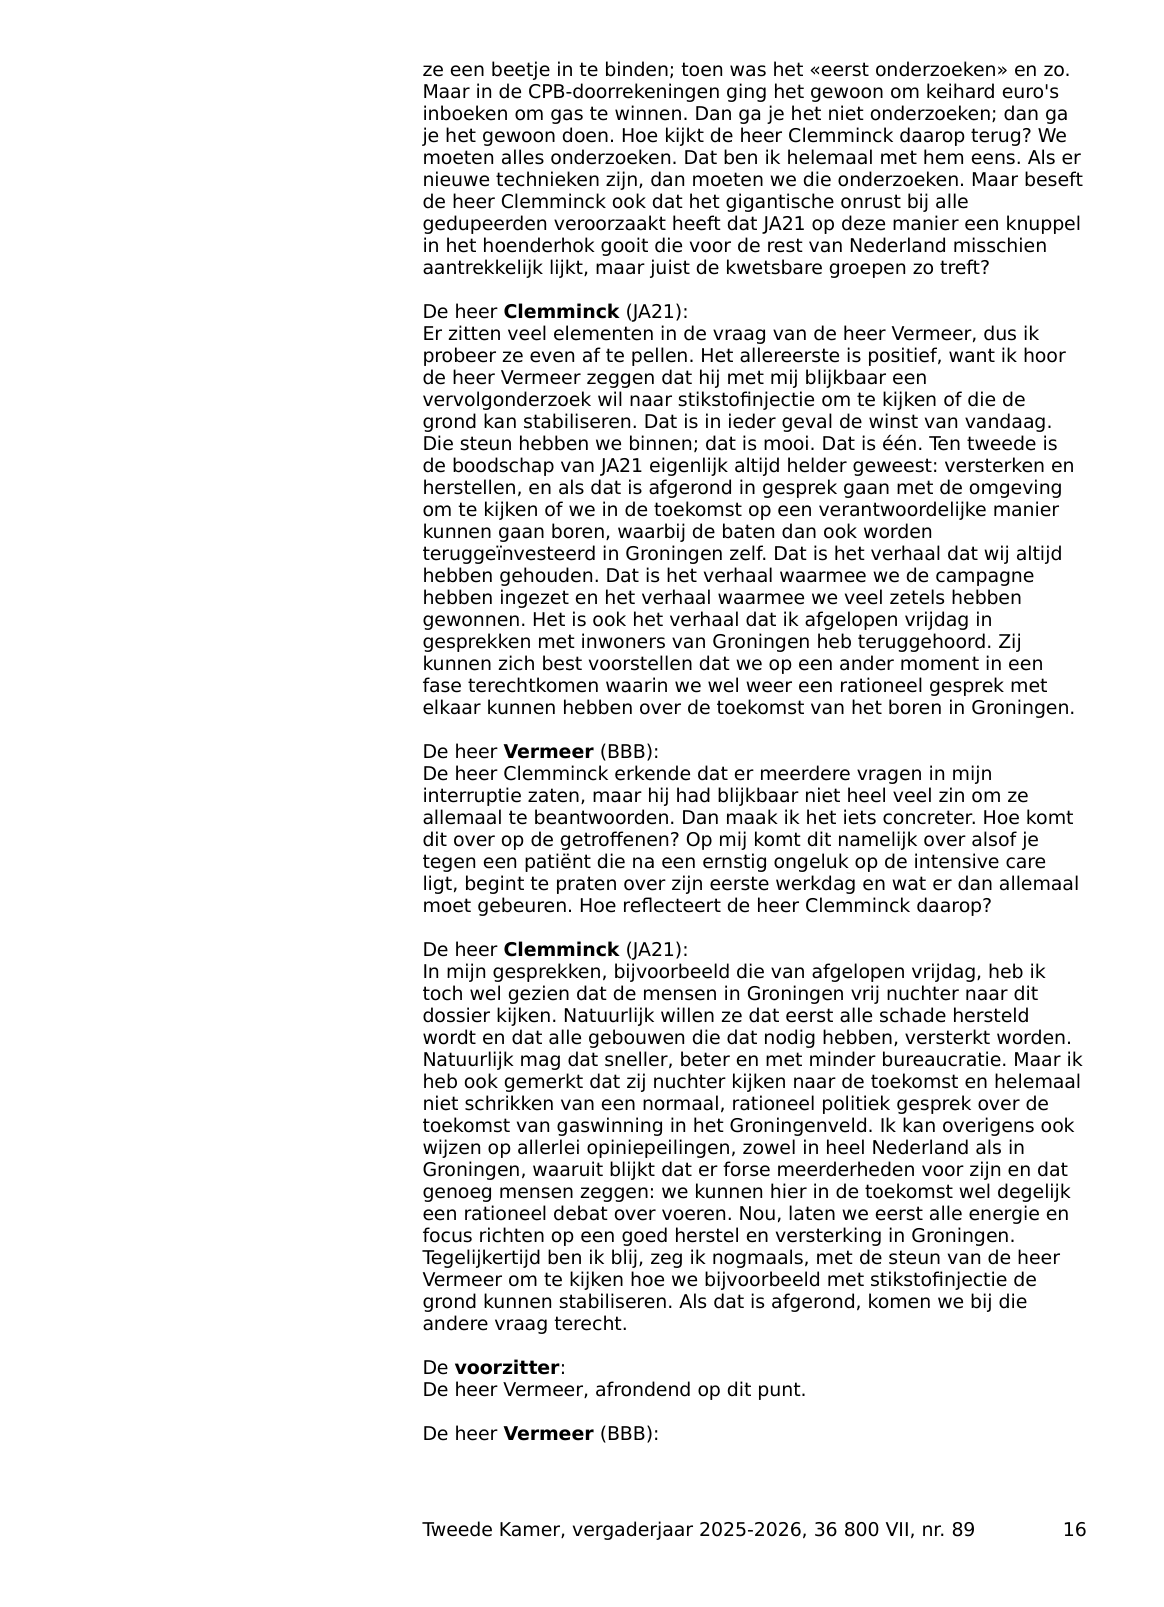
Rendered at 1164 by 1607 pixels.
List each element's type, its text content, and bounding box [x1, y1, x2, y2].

text De voorzitter: [422, 1357, 1087, 1379]
text De heer Vermeer (BBB): [422, 741, 1087, 763]
text De heer Vermeer, afrondend op dit punt. [422, 1379, 1087, 1401]
text De heer Clemminck erkende dat er meerdere vragen in mijn interruptie zaten, maar hij had blijkbaar niet heel veel zin om ze allemaal te beantwoorden. Dan maak ik het iets concreter. Hoe komt dit over op de getroffenen? Op mij komt dit namelijk over alsof je tegen een patiënt die na een ernstig ongeluk op de intensive care ligt, begint te praten over zijn eerste werkdag en wat er dan allemaal moet gebeuren. Hoe reflecteert de heer Clemminck daarop? [422, 763, 1087, 917]
text De heer Vermeer (BBB): [422, 1423, 1087, 1445]
text ze een beetje in te binden; toen was het «eerst onderzoeken» en zo. Maar in de CPB-doorrekeningen ging het gewoon om keihard euro's inboeken om gas te winnen. Dan ga je het niet onderzoeken; dan ga je het gewoon doen. Hoe kijkt de heer Clemminck daarop terug? We moeten alles onderzoeken. Dat ben ik helemaal met hem eens. Als er nieuwe technieken zijn, dan moeten we die onderzoeken. Maar beseft de heer Clemminck ook dat het gigantische onrust bij alle gedupeerden veroorzaakt heeft dat JA21 op deze manier een knuppel in het hoenderhok gooit die voor de rest van Nederland misschien aantrekkelijk lijkt, maar juist de kwetsbare groepen zo treft? [422, 59, 1087, 279]
text De heer Clemminck (JA21): [422, 301, 1087, 323]
text In mijn gesprekken, bijvoorbeeld die van afgelopen vrijdag, heb ik toch wel gezien dat de mensen in Groningen vrij nuchter naar dit dossier kijken. Natuurlijk willen ze dat eerst alle schade hersteld wordt en dat alle gebouwen die dat nodig hebben, versterkt worden. Natuurlijk mag dat sneller, beter en met minder bureaucratie. Maar ik heb ook gemerkt dat zij nuchter kijken naar de toekomst en helemaal niet schrikken van een normaal, rationeel politiek gesprek over de toekomst van gaswinning in het Groningenveld. Ik kan overigens ook wijzen op allerlei opiniepeilingen, zowel in heel Nederland als in Groningen, waaruit blijkt dat er forse meerderheden voor zijn en dat genoeg mensen zeggen: we kunnen hier in de toekomst wel degelijk een rationeel debat over voeren. Nou, laten we eerst alle energie en focus richten op een goed herstel en versterking in Groningen. Tegelijkertijd ben ik blij, zeg ik nogmaals, met de steun van de heer Vermeer om te kijken hoe we bijvoorbeeld met stikstofinjectie de grond kunnen stabiliseren. Als dat is afgerond, komen we bij die andere vraag terecht. [422, 961, 1087, 1334]
text De heer Clemminck (JA21): [422, 939, 1087, 961]
text Er zitten veel elementen in de vraag van de heer Vermeer, dus ik probeer ze even af te pellen. Het allereerste is positief, want ik hoor de heer Vermeer zeggen dat hij met mij blijkbaar een vervolgonderzoek wil naar stikstofinjectie om te kijken of die de grond kan stabiliseren. Dat is in ieder geval de winst van vandaag. Die steun hebben we binnen; dat is mooi. Dat is één. Ten tweede is de boodschap van JA21 eigenlijk altijd helder geweest: versterken en herstellen, en als dat is afgerond in gesprek gaan met de omgeving om te kijken of we in de toekomst op een verantwoordelijke manier kunnen gaan boren, waarbij de baten dan ook worden teruggeïnvesteerd in Groningen zelf. Dat is het verhaal dat wij altijd hebben gehouden. Dat is het verhaal waarmee we de campagne hebben ingezet en het verhaal waarmee we veel zetels hebben gewonnen. Het is ook het verhaal dat ik afgelopen vrijdag in gesprekken met inwoners van Groningen heb teruggehoord. Zij kunnen zich best voorstellen dat we op een ander moment in een fase terechtkomen waarin we wel weer een rationeel gesprek met elkaar kunnen hebben over de toekomst van het boren in Groningen. [422, 323, 1087, 719]
